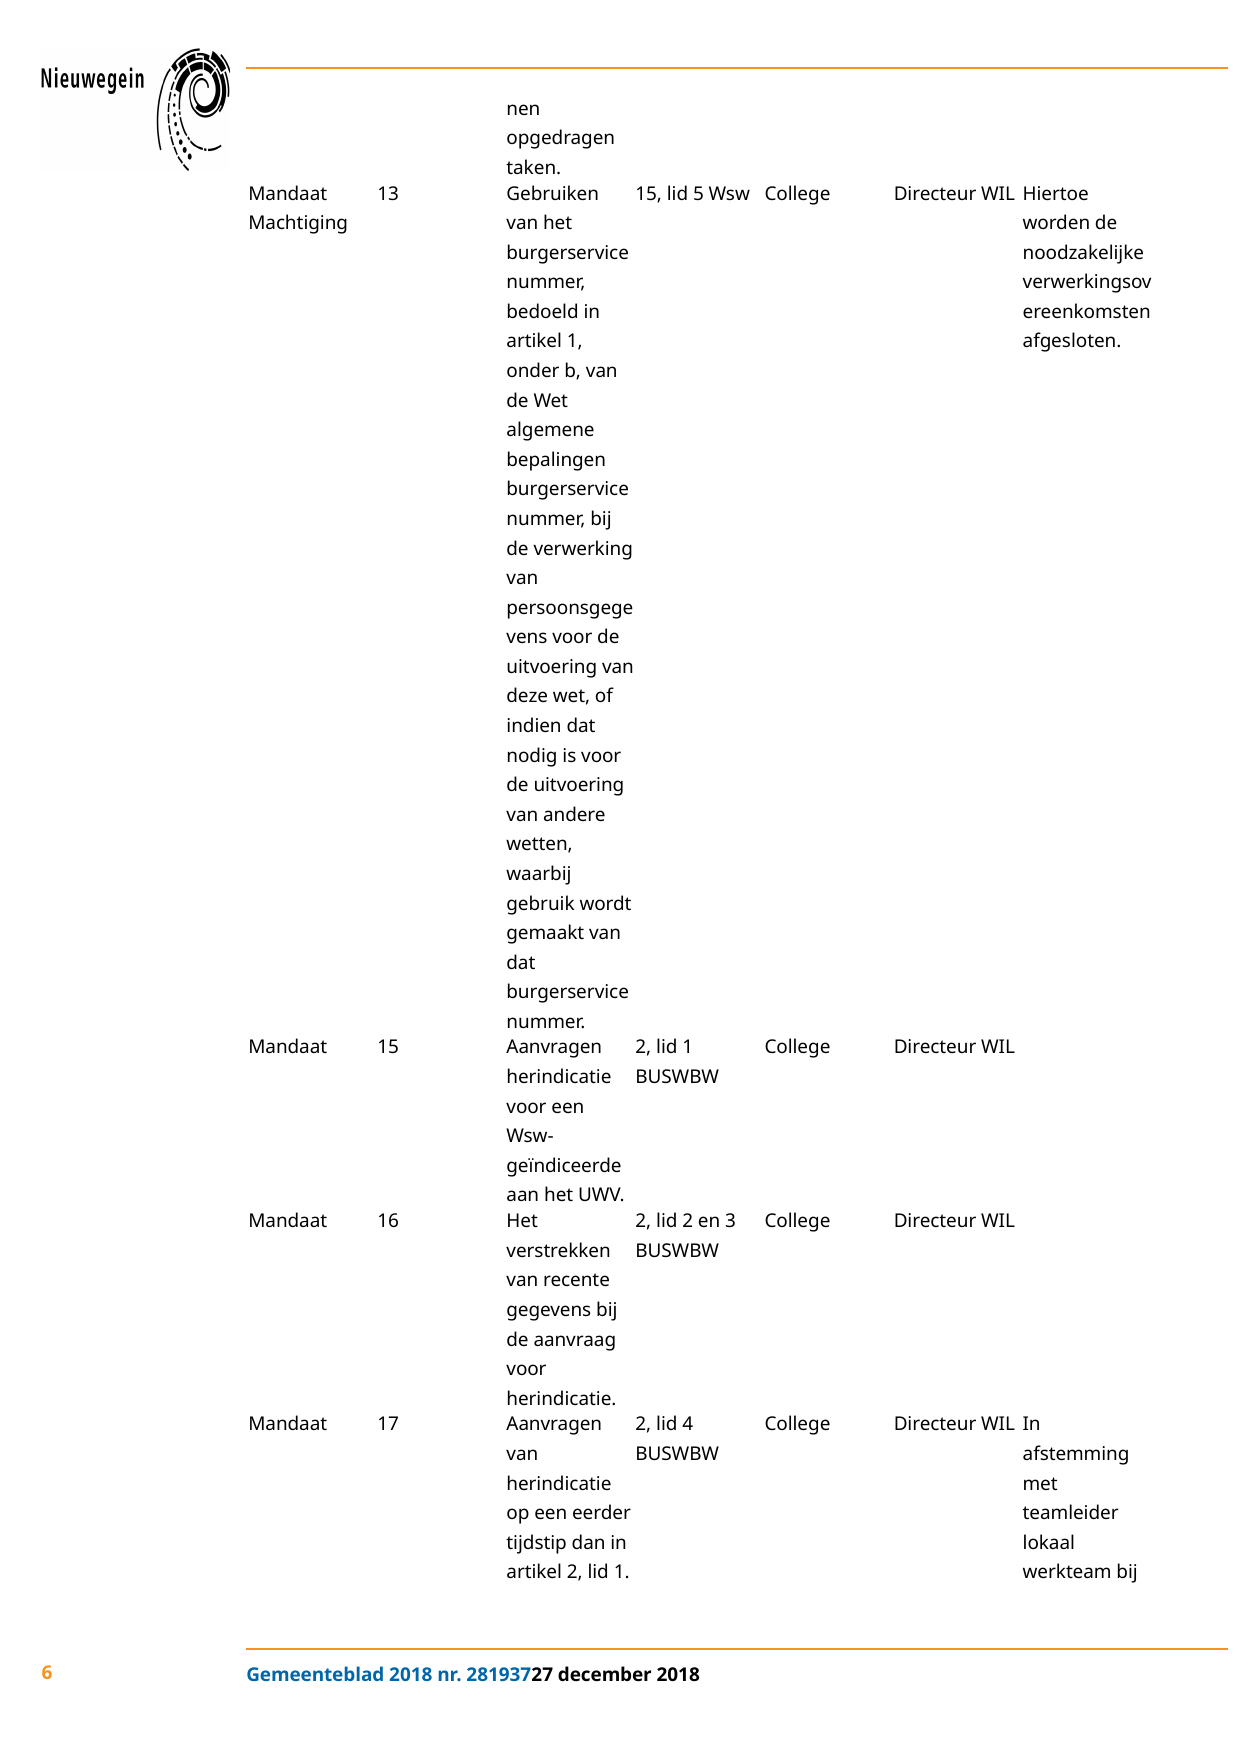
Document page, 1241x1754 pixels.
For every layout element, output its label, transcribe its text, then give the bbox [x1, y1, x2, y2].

table_cell Aanvragen herindicatie voor een Wsw-geïndiceerde aan het UWV. [506, 1034, 635, 1207]
table_cell Aanvragen van herindicatie op een eerder tijdstip dan in artikel 2, lid 1. [506, 1411, 635, 1584]
table_cell [1023, 1034, 1152, 1207]
table_cell 16 [377, 1208, 506, 1411]
table_cell Mandaat [248, 1208, 377, 1411]
table_cell nen opgedragen taken. [506, 95, 635, 180]
table_cell 17 [377, 1411, 506, 1584]
table_cell [764, 95, 893, 180]
table_cell Mandaat Machtiging [248, 180, 377, 1034]
table_cell [248, 95, 377, 180]
table_cell [894, 95, 1022, 180]
table_cell [1023, 95, 1152, 180]
table_cell [377, 95, 506, 180]
table_cell [635, 95, 764, 180]
table_cell 15, lid 5 Wsw [635, 180, 764, 1034]
table_cell 13 [377, 180, 506, 1034]
table_cell College [764, 1034, 893, 1207]
table_cell Hiertoe worden de noodzakelijke verwerkingsovereenkomsten afgesloten. [1023, 180, 1152, 1034]
table_cell 15 [377, 1034, 506, 1207]
table_cell In afstemming met teamleider lokaal werkteam bij [1023, 1411, 1152, 1584]
table_cell 2, lid 1 BUSWBW [635, 1034, 764, 1207]
table_cell Directeur WIL [894, 1208, 1022, 1411]
table_cell Mandaat [248, 1411, 377, 1584]
picture [41, 47, 231, 172]
table_cell Gebruiken van het burgerservicenummer, bedoeld in artikel 1, onder b, van de Wet algemene bepalingen burgerservicenummer, bij de verwerking van persoonsgegevens voor de uitvoering van deze wet, of indien dat nodig is voor de uitvoering van andere wetten, waarbij gebruik wordt gemaakt van dat burgerservicenummer. [506, 180, 635, 1034]
table_cell 2, lid 4 BUSWBW [635, 1411, 764, 1584]
table_cell College [764, 180, 893, 1034]
table_cell 2, lid 2 en 3 BUSWBW [635, 1208, 764, 1411]
table_cell College [764, 1208, 893, 1411]
table_cell Het verstrekken van recente gegevens bij de aanvraag voor herindicatie. [506, 1208, 635, 1411]
table_cell Mandaat [248, 1034, 377, 1207]
table_cell Directeur WIL [894, 1411, 1022, 1584]
table_cell [1023, 1208, 1152, 1411]
table_cell Directeur WIL [894, 180, 1022, 1034]
table_cell College [764, 1411, 893, 1584]
table_cell Directeur WIL [894, 1034, 1022, 1207]
